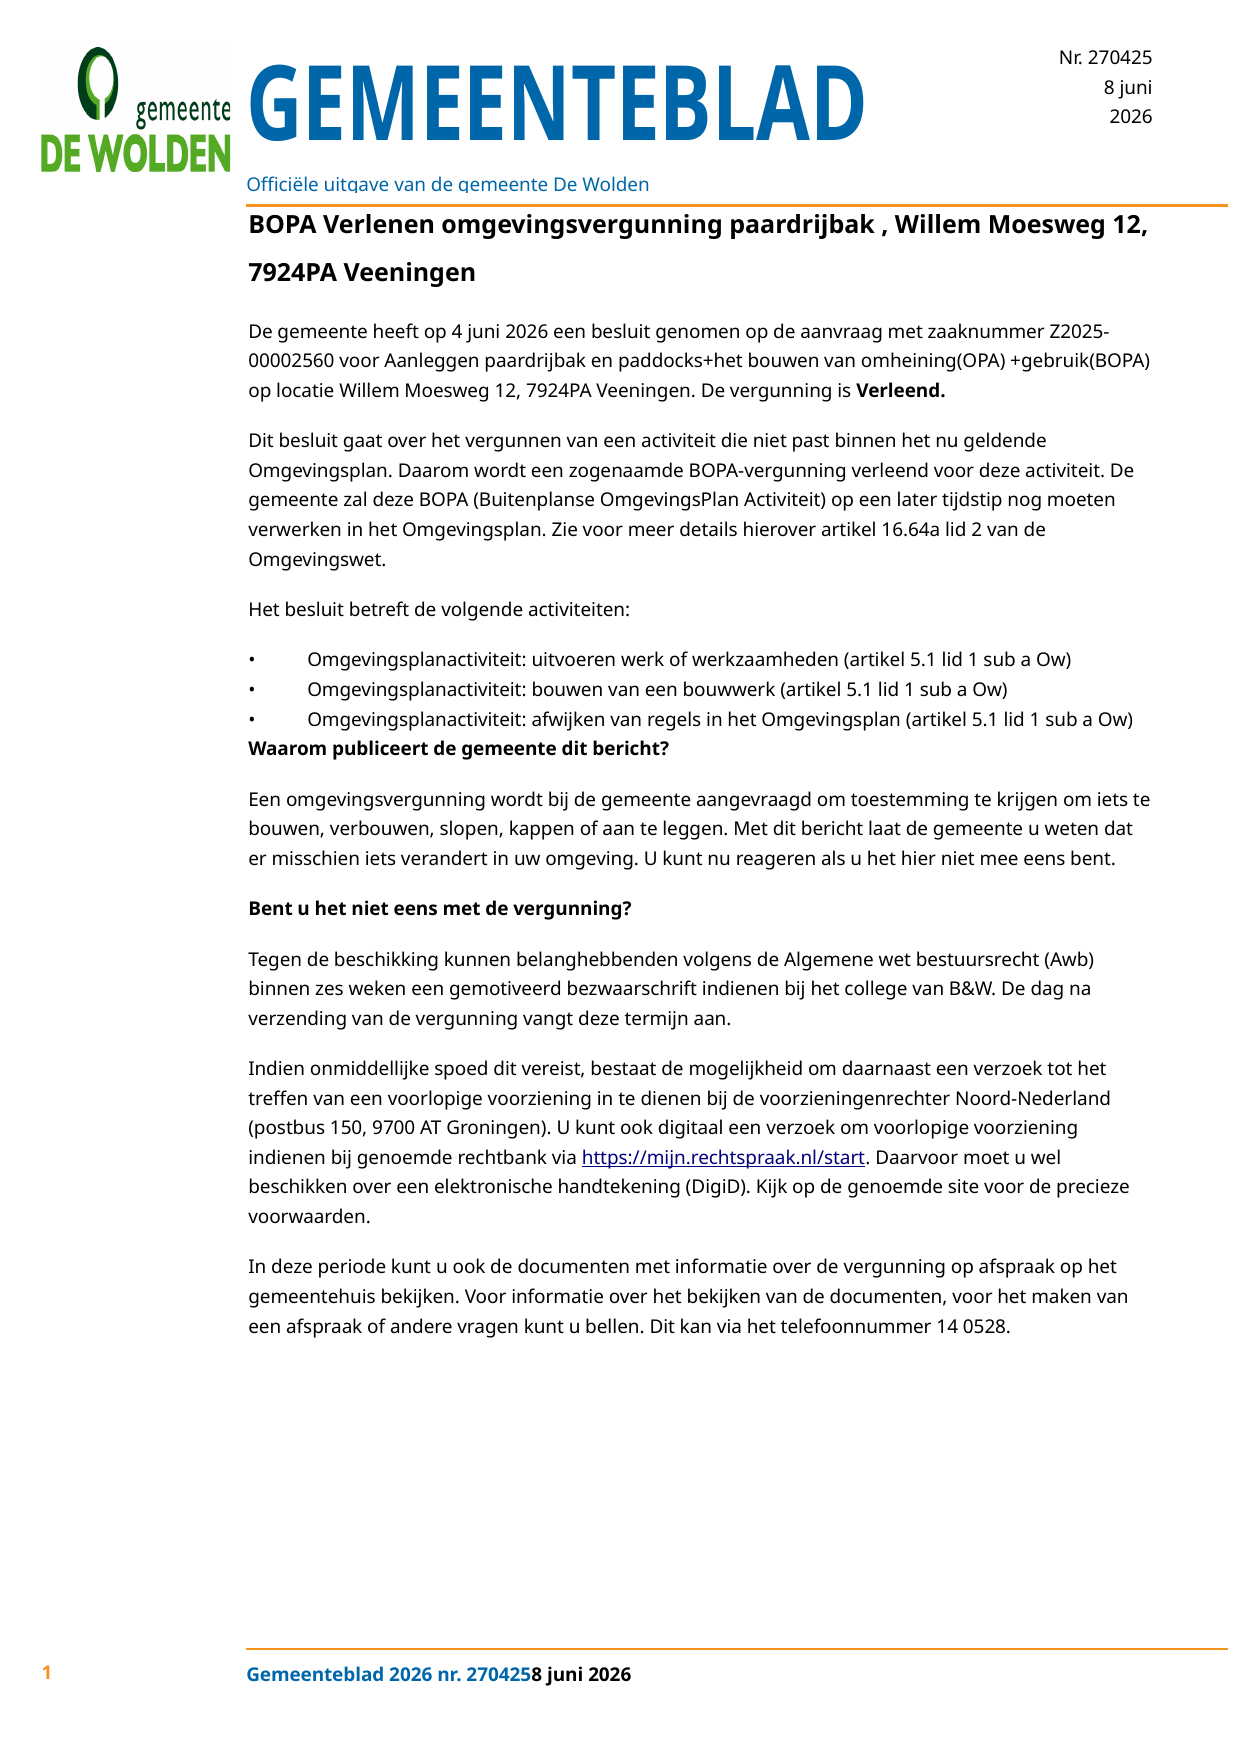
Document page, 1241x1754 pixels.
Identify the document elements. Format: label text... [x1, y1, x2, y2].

text Een omgevingsvergunning wordt bij de gemeente aangevraagd om toestemming te krijgen om iets te bouwen, verbouwen, slopen, kappen of aan te leggen. Met dit bericht laat de gemeente u weten dat er misschien iets verandert in uw omgeving. U kunt nu reageren als u het hier niet mee eens bent. [248, 786, 1152, 871]
text De gemeente heeft op 4 juni 2026 een besluit genomen op de aanvraag met zaaknummer Z2025-00002560 voor Aanleggen paardrijbak en paddocks+het bouwen van omheining(OPA) +gebruik(BOPA) op locatie Willem Moesweg 12, 7924PA Veeningen. De vergunning is Verleend. [248, 318, 1152, 403]
text Waarom publiceert de gemeente dit bericht? [248, 735, 1152, 761]
text Tegen de beschikking kunnen belanghebbenden volgens de Algemene wet bestuursrecht (Awb) binnen zes weken een gemotiveerd bezwaarschrift indienen bij het college van B&W. De dag na verzending van de vergunning vangt deze termijn aan. [248, 946, 1152, 1031]
text Dit besluit gaat over het vergunnen van een activiteit die niet past binnen het nu geldende Omgevingsplan. Daarom wordt een zogenaamde BOPA-vergunning verleend voor deze activiteit. De gemeente zal deze BOPA (Buitenplanse OmgevingsPlan Activiteit) op een later tijdstip nog moeten verwerken in het Omgevingsplan. Zie voor meer details hierover artikel 16.64a lid 2 van de Omgevingswet. [248, 427, 1152, 572]
text Bent u het niet eens met de vergunning? [248, 895, 1152, 921]
text BOPA Verlenen omgevingsvergunning paardrijbak , Willem Moesweg 12, 7924PA Veeningen [248, 207, 1152, 288]
picture [41, 47, 231, 172]
text In deze periode kunt u ook de documenten met informatie over de vergunning op afspraak op het gemeentehuis bekijken. Voor informatie over het bekijken van de documenten, voor het maken van een afspraak of andere vragen kunt u bellen. Dit kan via het telefoonnummer 14 0528. [248, 1254, 1152, 1339]
list Omgevingsplanactiviteit: bouwen van een bouwwerk (artikel 5.1 lid 1 sub a Ow) [248, 676, 1152, 702]
text Het besluit betreft de volgende activiteiten: [248, 596, 1152, 622]
list Omgevingsplanactiviteit: afwijken van regels in het Omgevingsplan (artikel 5.1 lid 1 sub a Ow) [248, 706, 1152, 732]
text Indien onmiddellijke spoed dit vereist, bestaat de mogelijkheid om daarnaast een verzoek tot het treffen van een voorlopige voorziening in te dienen bij de voorzieningenrechter Noord-Nederland (postbus 150, 9700 AT Groningen). U kunt ook digitaal een verzoek om voorlopige voorziening indienen bij genoemde rechtbank via https://mijn.rechtspraak.nl/start. Daarvoor moet u wel beschikken over een elektronische handtekening (DigiD). Kijk op de genoemde site voor de precieze voorwaarden. [248, 1055, 1152, 1229]
list Omgevingsplanactiviteit: uitvoeren werk of werkzaamheden (artikel 5.1 lid 1 sub a Ow) [248, 647, 1152, 672]
